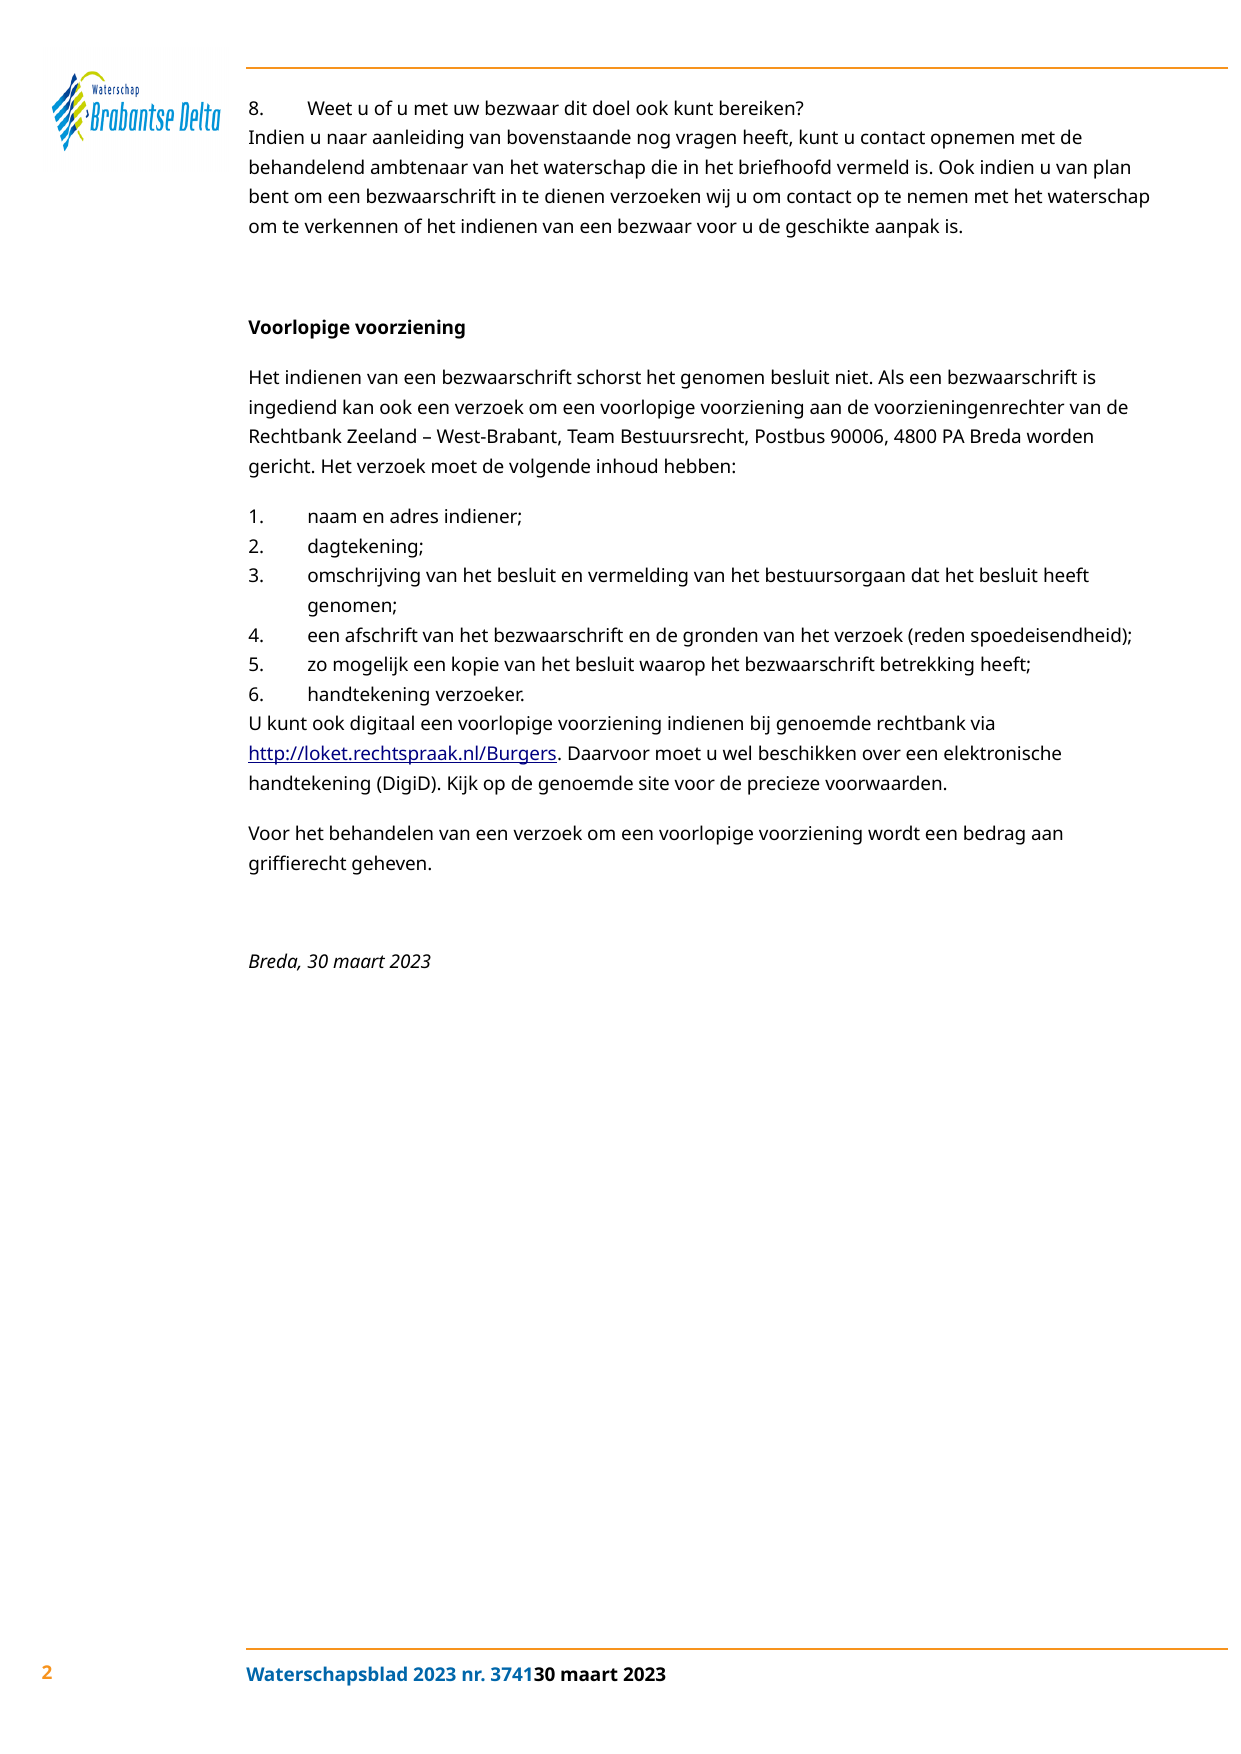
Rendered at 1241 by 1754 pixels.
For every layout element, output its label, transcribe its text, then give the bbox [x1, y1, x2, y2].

text Voor het behandelen van een verzoek om een voorlopige voorziening wordt een bedrag aan griffierecht geheven. [248, 820, 1152, 876]
list Weet u of u met uw bezwaar dit doel ook kunt bereiken? [248, 95, 1152, 121]
text Breda, 30 maart 2023 [248, 948, 1152, 974]
list dagtekening; [248, 533, 1152, 559]
list handtekening verzoeker. [248, 681, 1152, 707]
text Het indienen van een bezwaarschrift schorst het genomen besluit niet. Als een bezwaarschrift is ingediend kan ook een verzoek om een voorlopige voorziening aan de voorzieningenrechter van de Rechtbank Zeeland – West-Brabant, Team Bestuursrecht, Postbus 90006, 4800 PA Breda worden gericht. Het verzoek moet de volgende inhoud hebben: [248, 364, 1152, 479]
text Voorlopige voorziening [248, 314, 1152, 340]
list een afschrift van het bezwaarschrift en de gronden van het verzoek (reden spoedeisendheid); [248, 622, 1152, 648]
text Indien u naar aanleiding van bovenstaande nog vragen heeft, kunt u contact opnemen met de behandelend ambtenaar van het waterschap die in het briefhoofd vermeld is. Ook indien u van plan bent om een bezwaarschrift in te dienen verzoeken wij u om contact op te nemen met het waterschap om te verkennen of het indienen van een bezwaar voor u de geschikte aanpak is. [248, 124, 1152, 239]
text U kunt ook digitaal een voorlopige voorziening indienen bij genoemde rechtbank via http://loket.rechtspraak.nl/Burgers. Daarvoor moet u wel beschikken over een elektronische handtekening (DigiD). Kijk op de genoemde site voor de precieze voorwaarden. [248, 711, 1152, 796]
list zo mogelijk een kopie van het besluit waarop het bezwaarschrift betrekking heeft; [248, 651, 1152, 677]
list omschrijving van het besluit en vermelding van het bestuursorgaan dat het besluit heeft genomen; [248, 563, 1152, 618]
picture [41, 47, 231, 172]
list naam en adres indiener; [248, 503, 1152, 529]
